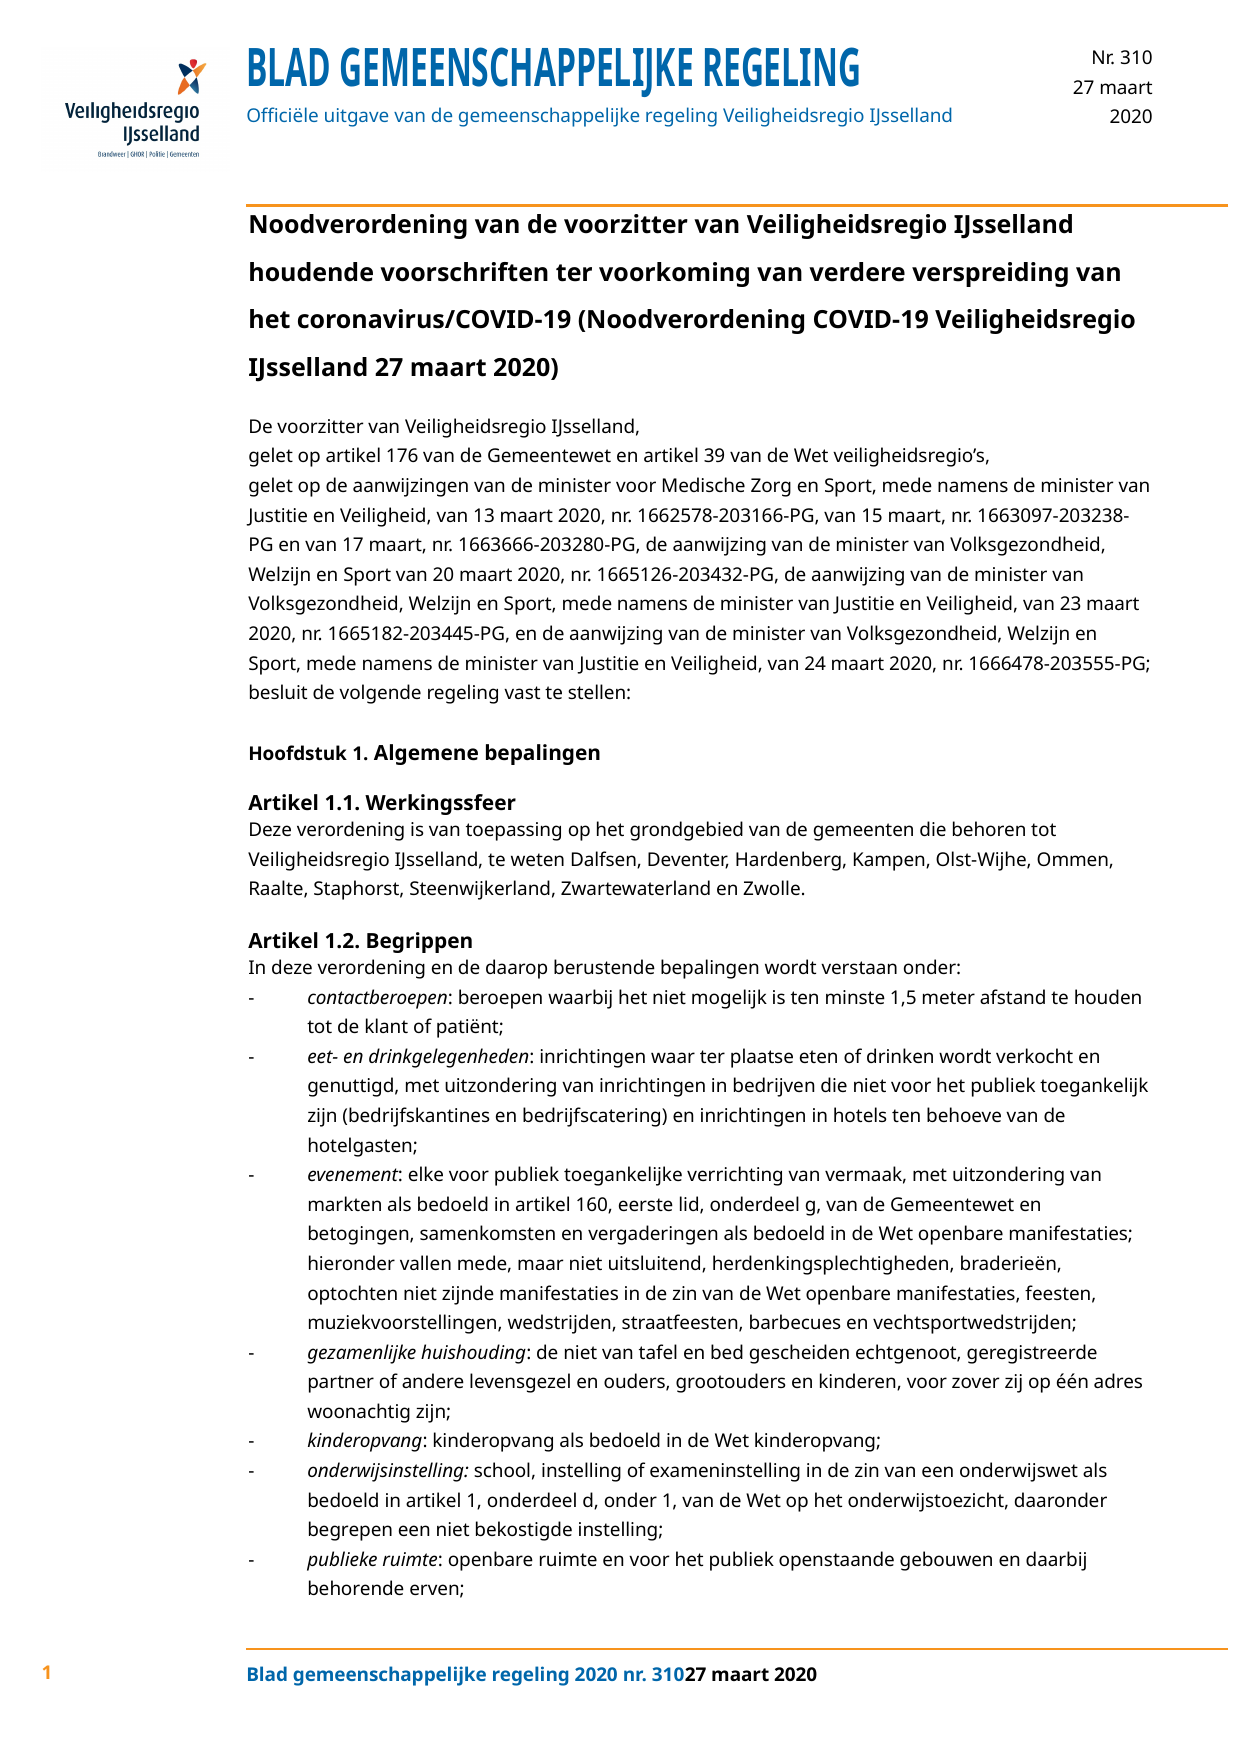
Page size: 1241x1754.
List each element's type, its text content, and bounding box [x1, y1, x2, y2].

text Noodverordening van de voorzitter van Veiligheidsregio IJsselland houdende voorschriften ter voorkoming van verdere verspreiding van het coronavirus/COVID-19 (Noodverordening COVID-19 Veiligheidsregio IJsselland 27 maart 2020) [248, 207, 1152, 384]
text gelet op artikel 176 van de Gemeentewet en artikel 39 van de Wet veiligheidsregio’s, [248, 443, 1152, 468]
text Hoofdstuk 1. Algemene bepalingen [248, 738, 1152, 767]
text gelet op de aanwijzingen van de minister voor Medische Zorg en Sport, mede namens de minister van Justitie en Veiligheid, van 13 maart 2020, nr. 1662578-203166-PG, van 15 maart, nr. 1663097-203238-PG en van 17 maart, nr. 1663666-203280-PG, de aanwijzing van de minister van Volksgezondheid, Welzijn en Sport van 20 maart 2020, nr. 1665126-203432-PG, de aanwijzing van de minister van Volksgezondheid, Welzijn en Sport, mede namens de minister van Justitie en Veiligheid, van 23 maart 2020, nr. 1665182-203445-PG, en de aanwijzing van de minister van Volksgezondheid, Welzijn en Sport, mede namens de minister van Justitie en Veiligheid, van 24 maart 2020, nr. 1666478-203555-PG; [248, 472, 1152, 676]
list kinderopvang: kinderopvang als bedoeld in de Wet kinderopvang; [248, 1428, 1152, 1453]
list eet- en drinkgelegenheden: inrichtingen waar ter plaatse eten of drinken wordt verkocht en genuttigd, met uitzondering van inrichtingen in bedrijven die niet voor het publiek toegankelijk zijn (bedrijfskantines en bedrijfscatering) en inrichtingen in hotels ten behoeve van de hotelgasten; [248, 1043, 1152, 1157]
text Artikel 1.2. Begrippen [248, 926, 1152, 954]
list onderwijsinstelling: school, instelling of exameninstelling in de zin van een onderwijswet als bedoeld in artikel 1, onderdeel d, onder 1, van de Wet op het onderwijstoezicht, daaronder begrepen een niet bekostigde instelling; [248, 1457, 1152, 1542]
list contactberoepen: beroepen waarbij het niet mogelijk is ten minste 1,5 meter afstand te houden tot de klant of patiënt; [248, 984, 1152, 1039]
list publieke ruimte: openbare ruimte en voor het publiek openstaande gebouwen en daarbij behorende erven; [248, 1546, 1152, 1601]
text Artikel 1.1. Werkingssfeer [248, 788, 1152, 816]
text De voorzitter van Veiligheidsregio IJsselland, [248, 413, 1152, 439]
list evenement: elke voor publiek toegankelijke verrichting van vermaak, met uitzondering van markten als bedoeld in artikel 160, eerste lid, onderdeel g, van de Gemeentewet en betogingen, samenkomsten en vergaderingen als bedoeld in de Wet openbare manifestaties; hieronder vallen mede, maar niet uitsluitend, herdenkingsplechtigheden, braderieën, optochten niet zijnde manifestaties in de zin van de Wet openbare manifestaties, feesten, muziekvoorstellingen, wedstrijden, straatfeesten, barbecues en vechtsportwedstrijden; [248, 1161, 1152, 1335]
picture [41, 47, 231, 172]
list gezamenlijke huishouding: de niet van tafel en bed gescheiden echtgenoot, geregistreerde partner of andere levensgezel en ouders, grootouders en kinderen, voor zover zij op één adres woonachtig zijn; [248, 1339, 1152, 1424]
text In deze verordening en de daarop berustende bepalingen wordt verstaan onder: [248, 954, 1152, 980]
text Deze verordening is van toepassing op het grondgebied van de gemeenten die behoren tot Veiligheidsregio IJsselland, te weten Dalfsen, Deventer, Hardenberg, Kampen, Olst-Wijhe, Ommen, Raalte, Staphorst, Steenwijkerland, Zwartewaterland en Zwolle. [248, 816, 1152, 901]
text besluit de volgende regeling vast te stellen: [248, 679, 1152, 705]
